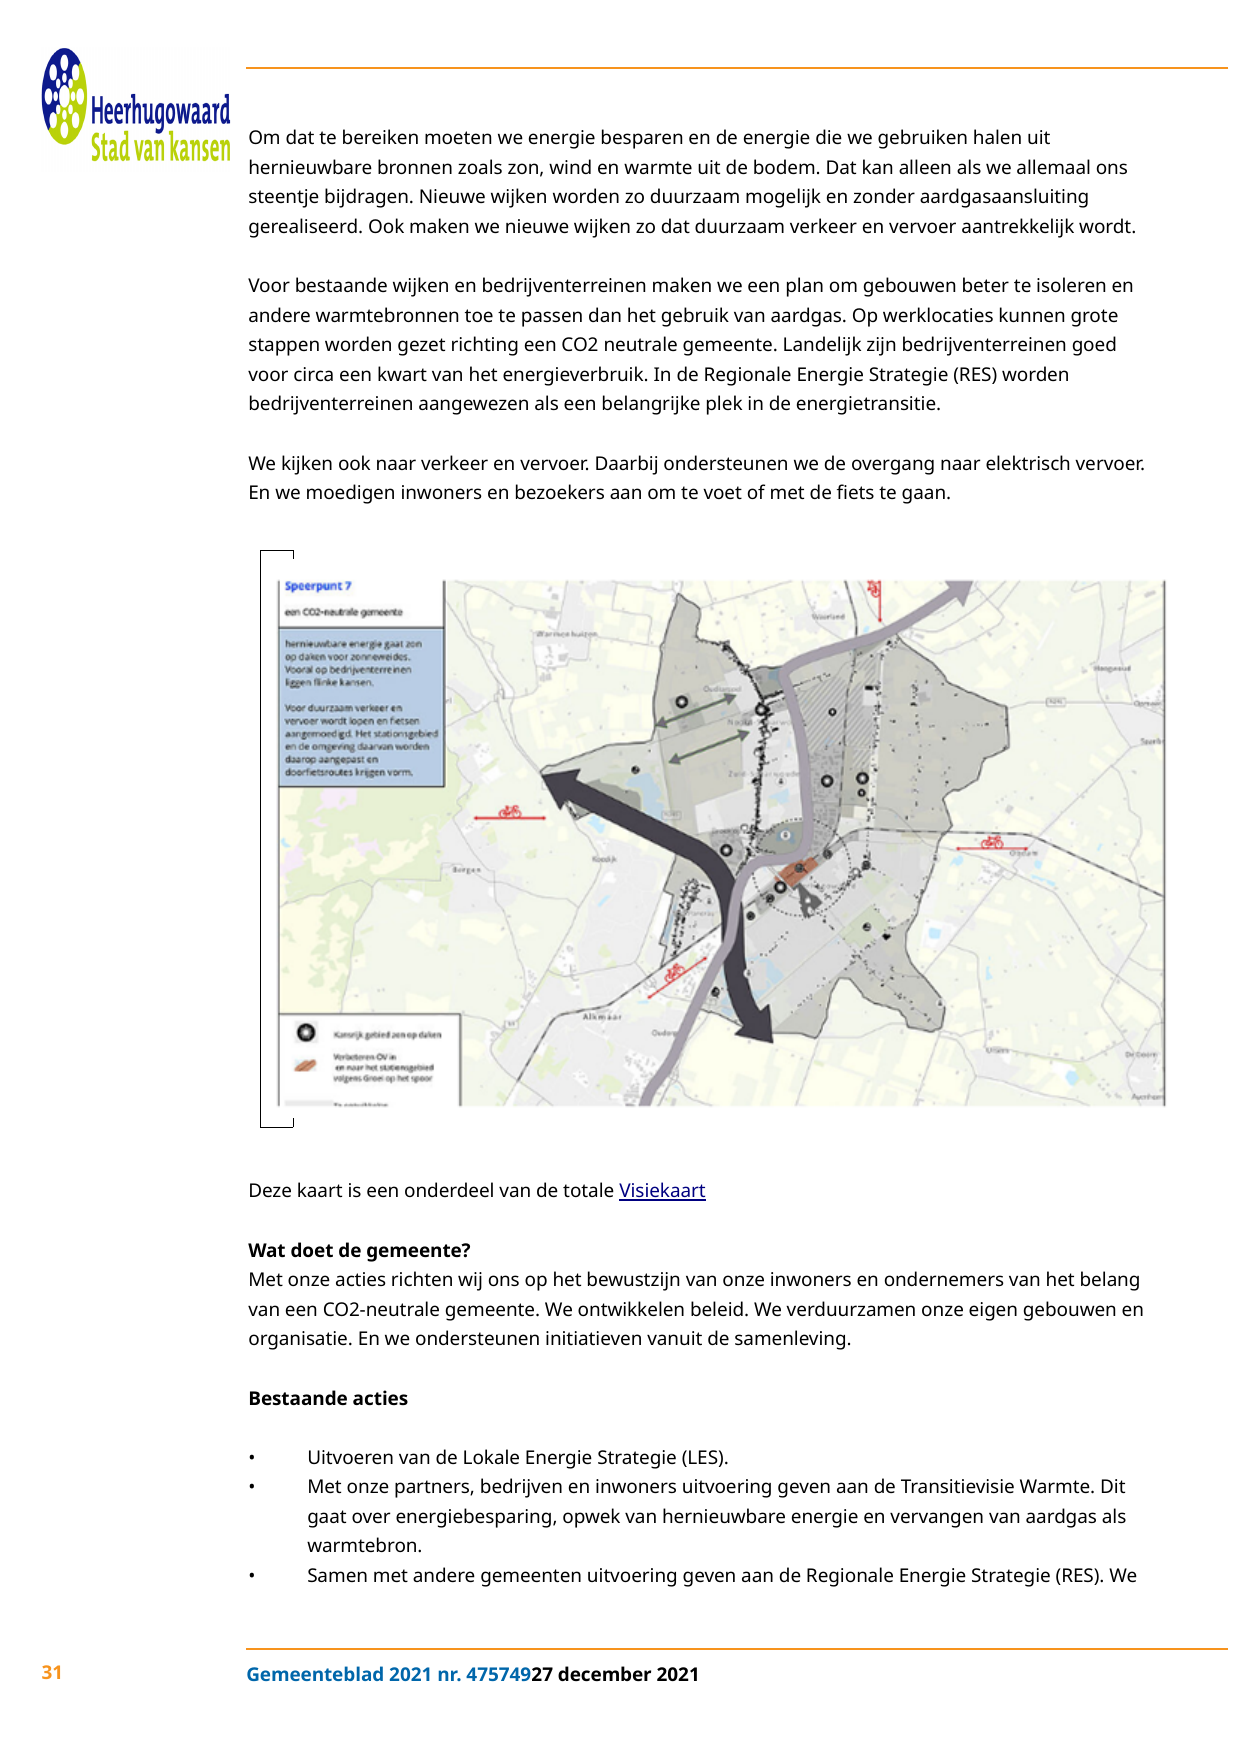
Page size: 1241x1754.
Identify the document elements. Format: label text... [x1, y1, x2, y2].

text Bestaande acties [248, 1385, 1152, 1410]
list Uitvoeren van de Lokale Energie Strategie (LES). [248, 1444, 1152, 1469]
text We kijken ook naar verkeer en vervoer. Daarbij ondersteunen we de overgang naar elektrisch vervoer. En we moedigen inwoners en bezoekers aan om te voet of met de fiets te gaan. [248, 450, 1152, 505]
text Voor bestaande wijken en bedrijventerreinen maken we een plan om gebouwen beter te isoleren en andere warmtebronnen toe te passen dan het gebruik van aardgas. Op werklocaties kunnen grote stappen worden gezet richting een CO2 neutrale gemeente. Landelijk zijn bedrijventerreinen goed voor circa een kwart van het energieverbruik. In de Regionale Energie Strategie (RES) worden bedrijventerreinen aangewezen als een belangrijke plek in de energietransitie. [248, 272, 1152, 416]
list Met onze partners, bedrijven en inwoners uitvoering geven aan de Transitievisie Warmte. Dit gaat over energiebesparing, opwek van hernieuwbare energie en vervangen van aardgas als warmtebron. [248, 1473, 1152, 1558]
list Samen met andere gemeenten uitvoering geven aan de Regionale Energie Strategie (RES). We [248, 1562, 1152, 1588]
text Met onze acties richten wij ons op het bewustzijn van onze inwoners en ondernemers van het belang van een CO2-neutrale gemeente. We ontwikkelen beleid. We verduurzamen onze eigen gebouwen en organisatie. En we ondersteunen initiatieven vanuit de samenleving. [248, 1266, 1152, 1351]
text Wat doet de gemeente? [248, 1237, 1152, 1262]
picture [41, 47, 231, 172]
picture [268, 559, 1173, 1118]
text Deze kaart is een onderdeel van de totale Visiekaart [248, 1178, 1152, 1203]
text Om dat te bereiken moeten we energie besparen en de energie die we gebruiken halen uit hernieuwbare bronnen zoals zon, wind en warmte uit de bodem. Dat kan alleen als we allemaal ons steentje bijdragen. Nieuwe wijken worden zo duurzaam mogelijk en zonder aardgasaansluiting gerealiseerd. Ook maken we nieuwe wijken zo dat duurzaam verkeer en vervoer aantrekkelijk wordt. [248, 124, 1152, 239]
